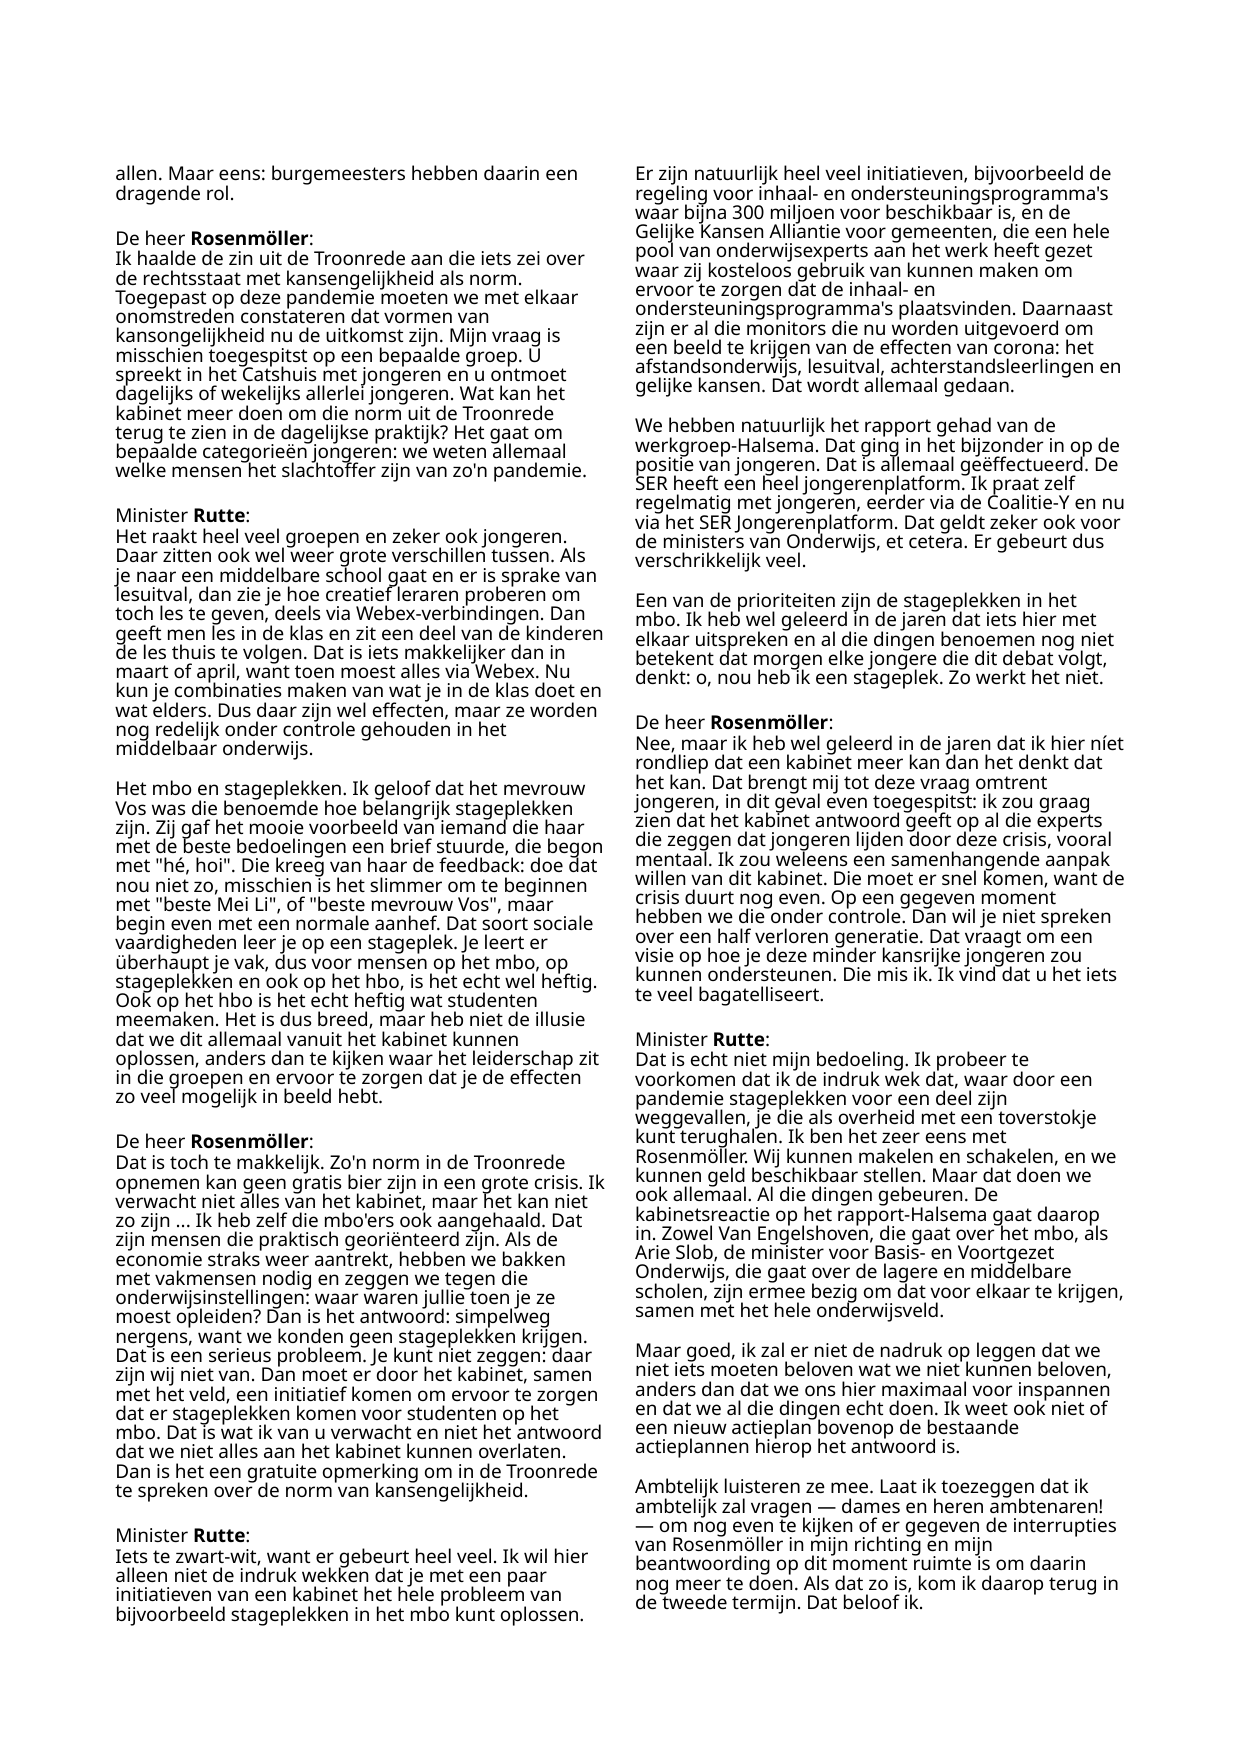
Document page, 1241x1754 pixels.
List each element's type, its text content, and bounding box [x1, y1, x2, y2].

text Het raakt heel veel groepen en zeker ook jongeren. Daar zitten ook wel weer grote verschillen tussen. Als je naar een middelbare school gaat en er is sprake van lesuitval, dan zie je hoe creatief leraren proberen om toch les te geven, deels via Webex-verbindingen. Dan geeft men les in de klas en zit een deel van de kinderen de les thuis te volgen. Dat is iets makkelijker dan in maart of april, want toen moest alles via Webex. Nu kun je combinaties maken van wat je in de klas doet en wat elders. Dus daar zijn wel effecten, maar ze worden nog redelijk onder controle gehouden in het middelbaar onderwijs. [115, 528, 605, 759]
text Maar goed, ik zal er niet de nadruk op leggen dat we niet iets moeten beloven wat we niet kunnen beloven, anders dan dat we ons hier maximaal voor inspannen en dat we al die dingen echt doen. Ik weet ook niet of een nieuw actieplan bovenop de bestaande actieplannen hierop het antwoord is. [635, 1342, 1125, 1458]
text De heer Rosenmöller: [635, 709, 1125, 735]
text Iets te zwart-wit, want er gebeurt heel veel. Ik wil hier alleen niet de indruk wekken dat je met een paar initiatieven van een kabinet het hele probleem van bijvoorbeeld stageplekken in het mbo kunt oplossen. [115, 1548, 605, 1625]
text allen. Maar eens: burgemeesters hebben daarin een dragende rol. [115, 165, 605, 204]
text Ik haalde de zin uit de Troonrede aan die iets zei over de rechtsstaat met kansengelijkheid als norm. Toegepast op deze pandemie moeten we met elkaar onomstreden constateren dat vormen van kansongelijkheid nu de uitkomst zijn. Mijn vraag is misschien toegespitst op een bepaalde groep. U spreekt in het Catshuis met jongeren en u ontmoet dagelijks of wekelijks allerlei jongeren. Wat kan het kabinet meer doen om die norm uit de Troonrede terug te zien in de dagelijkse praktijk? Het gaat om bepaalde categorieën jongeren: we weten allemaal welke mensen het slachtoffer zijn van zo'n pandemie. [115, 250, 605, 482]
text De heer Rosenmöller: [115, 225, 605, 250]
text Er zijn natuurlijk heel veel initiatieven, bijvoorbeeld de regeling voor inhaal- en ondersteuningsprogramma's waar bijna 300 miljoen voor beschikbaar is, en de Gelijke Kansen Alliantie voor gemeenten, die een hele pool van onderwijsexperts aan het werk heeft gezet waar zij kosteloos gebruik van kunnen maken om ervoor te zorgen dat de inhaal- en ondersteuningsprogramma's plaatsvinden. Daarnaast zijn er al die monitors die nu worden uitgevoerd om een beeld te krijgen van de effecten van corona: het afstandsonderwijs, lesuitval, achterstandsleerlingen en gelijke kansen. Dat wordt allemaal gedaan. [635, 165, 1125, 397]
text Ambtelijk luisteren ze mee. Laat ik toezeggen dat ik ambtelijk zal vragen — dames en heren ambtenaren! — om nog even te kijken of er gegeven de interrupties van Rosenmöller in mijn richting en mijn beantwoording op dit moment ruimte is om daarin nog meer te doen. Als dat zo is, kom ik daarop terug in de tweede termijn. Dat beloof ik. [635, 1478, 1125, 1613]
text Dat is toch te makkelijk. Zo'n norm in de Troonrede opnemen kan geen gratis bier zijn in een grote crisis. Ik verwacht niet alles van het kabinet, maar het kan niet zo zijn ... Ik heb zelf die mbo'ers ook aangehaald. Dat zijn mensen die praktisch georiënteerd zijn. Als de economie straks weer aantrekt, hebben we bakken met vakmensen nodig en zeggen we tegen die onderwijsinstellingen: waar waren jullie toen je ze moest opleiden? Dan is het antwoord: simpelweg nergens, want we konden geen stageplekken krijgen. Dat is een serieus probleem. Je kunt niet zeggen: daar zijn wij niet van. Dan moet er door het kabinet, samen met het veld, een initiatief komen om ervoor te zorgen dat er stageplekken komen voor studenten op het mbo. Dat is wat ik van u verwacht en niet het antwoord dat we niet alles aan het kabinet kunnen overlaten. Dan is het een gratuite opmerking om in de Troonrede te spreken over de norm van kansengelijkheid. [115, 1154, 605, 1501]
text Een van de prioriteiten zijn de stageplekken in het mbo. Ik heb wel geleerd in de jaren dat iets hier met elkaar uitspreken en al die dingen benoemen nog niet betekent dat morgen elke jongere die dit debat volgt, denkt: o, nou heb ik een stageplek. Zo werkt het niet. [635, 592, 1125, 688]
text Het mbo en stageplekken. Ik geloof dat het mevrouw Vos was die benoemde hoe belangrijk stageplekken zijn. Zij gaf het mooie voorbeeld van iemand die haar met de beste bedoelingen een brief stuurde, die begon met "hé, hoi". Die kreeg van haar de feedback: doe dat nou niet zo, misschien is het slimmer om te beginnen met "beste Mei Li", of "beste mevrouw Vos", maar begin even met een normale aanhef. Dat soort sociale vaardigheden leer je op een stageplek. Je leert er überhaupt je vak, dus voor mensen op het mbo, op stageplekken en ook op het hbo, is het echt wel heftig. Ook op het hbo is het echt heftig wat studenten meemaken. Het is dus breed, maar heb niet de illusie dat we dit allemaal vanuit het kabinet kunnen oplossen, anders dan te kijken waar het leiderschap zit in die groepen en ervoor te zorgen dat je de effecten zo veel mogelijk in beeld hebt. [115, 780, 605, 1108]
text Minister Rutte: [115, 502, 605, 528]
text De heer Rosenmöller: [115, 1129, 605, 1154]
text We hebben natuurlijk het rapport gehad van de werkgroep-Halsema. Dat ging in het bijzonder in op de positie van jongeren. Dat is allemaal geëffectueerd. De SER heeft een heel jongerenplatform. Ik praat zelf regelmatig met jongeren, eerder via de Coalitie-Y en nu via het SER Jongerenplatform. Dat geldt zeker ook voor de ministers van Onderwijs, et cetera. Er gebeurt dus verschrikkelijk veel. [635, 417, 1125, 571]
text Minister Rutte: [635, 1026, 1125, 1051]
text Minister Rutte: [115, 1522, 605, 1548]
text Nee, maar ik heb wel geleerd in de jaren dat ik hier níet rondliep dat een kabinet meer kan dan het denkt dat het kan. Dat brengt mij tot deze vraag omtrent jongeren, in dit geval even toegespitst: ik zou graag zien dat het kabinet antwoord geeft op al die experts die zeggen dat jongeren lijden door deze crisis, vooral mentaal. Ik zou weleens een samenhangende aanpak willen van dit kabinet. Die moet er snel komen, want de crisis duurt nog even. Op een gegeven moment hebben we die onder controle. Dan wil je niet spreken over een half verloren generatie. Dat vraagt om een visie op hoe je deze minder kansrijke jongeren zou kunnen ondersteunen. Die mis ik. Ik vind dat u het iets te veel bagatelliseert. [635, 735, 1125, 1005]
text Dat is echt niet mijn bedoeling. Ik probeer te voorkomen dat ik de indruk wek dat, waar door een pandemie stageplekken voor een deel zijn weggevallen, je die als overheid met een toverstokje kunt terughalen. Ik ben het zeer eens met Rosenmöller. Wij kunnen makelen en schakelen, en we kunnen geld beschikbaar stellen. Maar dat doen we ook allemaal. Al die dingen gebeuren. De kabinetsreactie op het rapport-Halsema gaat daarop in. Zowel Van Engelshoven, die gaat over het mbo, als Arie Slob, de minister voor Basis- en Voortgezet Onderwijs, die gaat over de lagere en middelbare scholen, zijn ermee bezig om dat voor elkaar te krijgen, samen met het hele onderwijsveld. [635, 1051, 1125, 1321]
